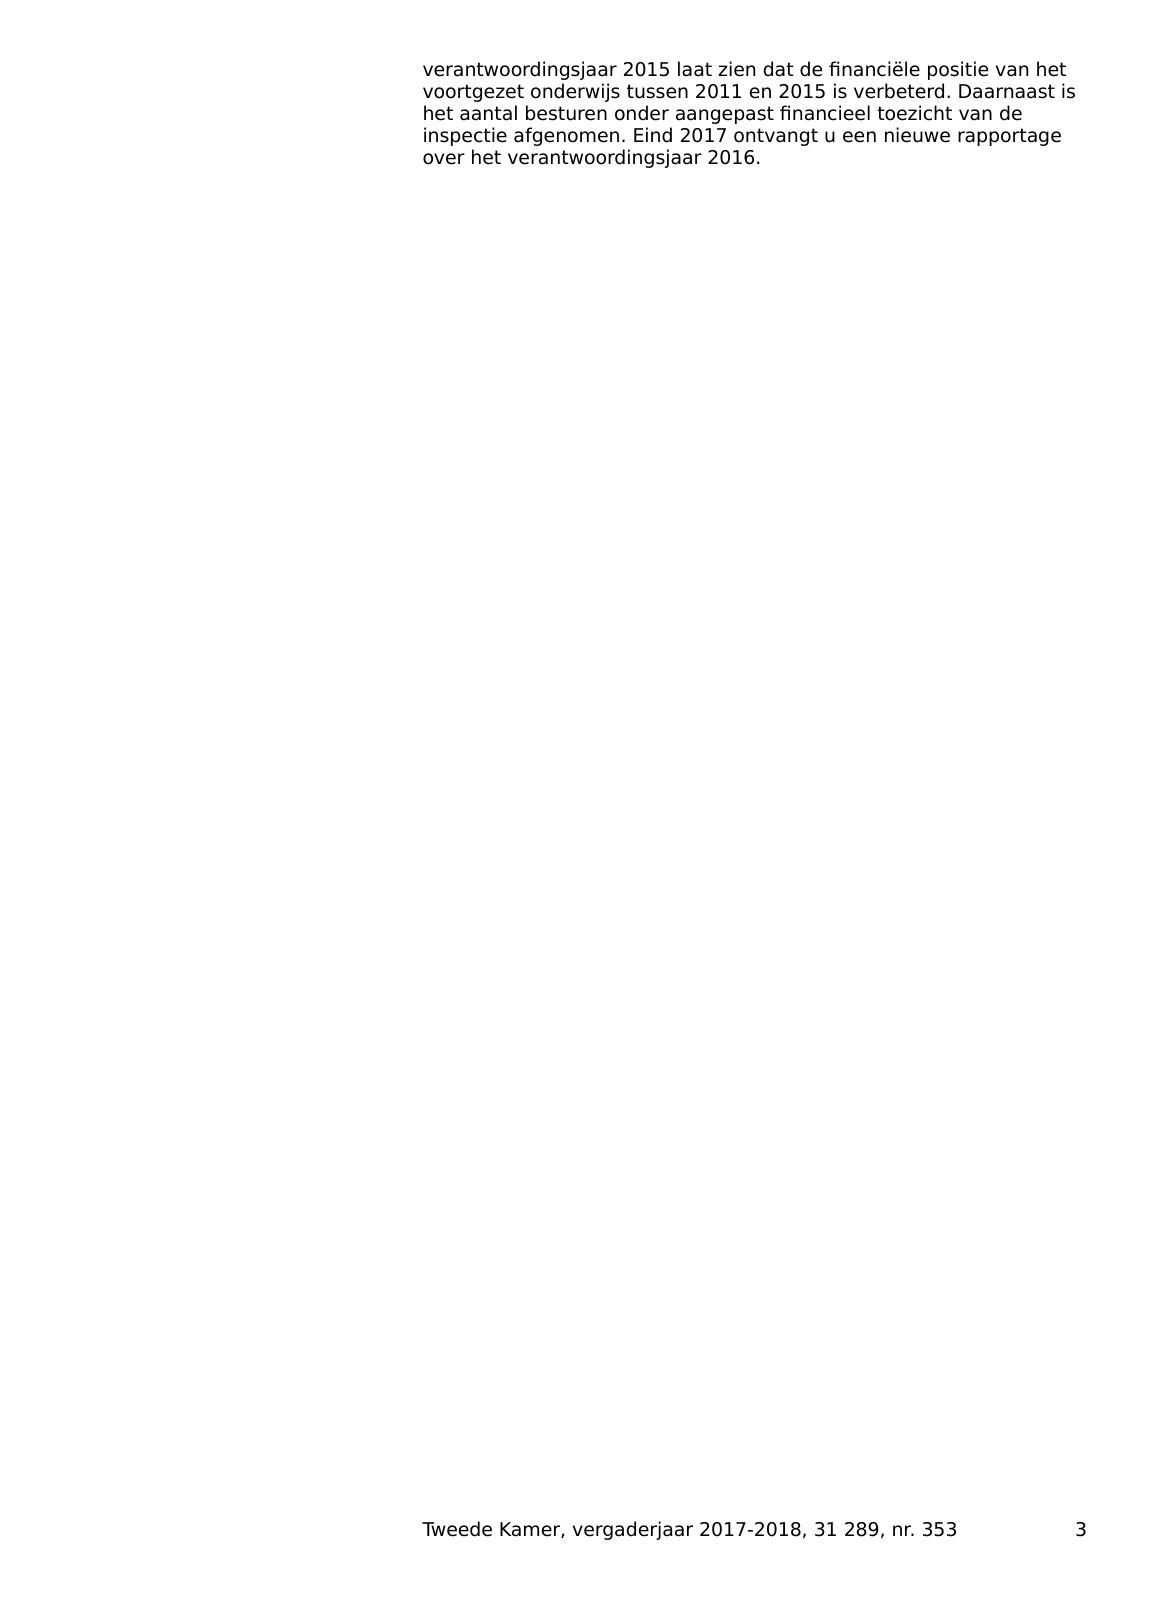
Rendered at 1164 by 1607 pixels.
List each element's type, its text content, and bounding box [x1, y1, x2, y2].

text verantwoordingsjaar 2015 laat zien dat de financiële positie van het voortgezet onderwijs tussen 2011 en 2015 is verbeterd. Daarnaast is het aantal besturen onder aangepast financieel toezicht van de inspectie afgenomen. Eind 2017 ontvangt u een nieuwe rapportage over het verantwoordingsjaar 2016. [422, 59, 1087, 169]
